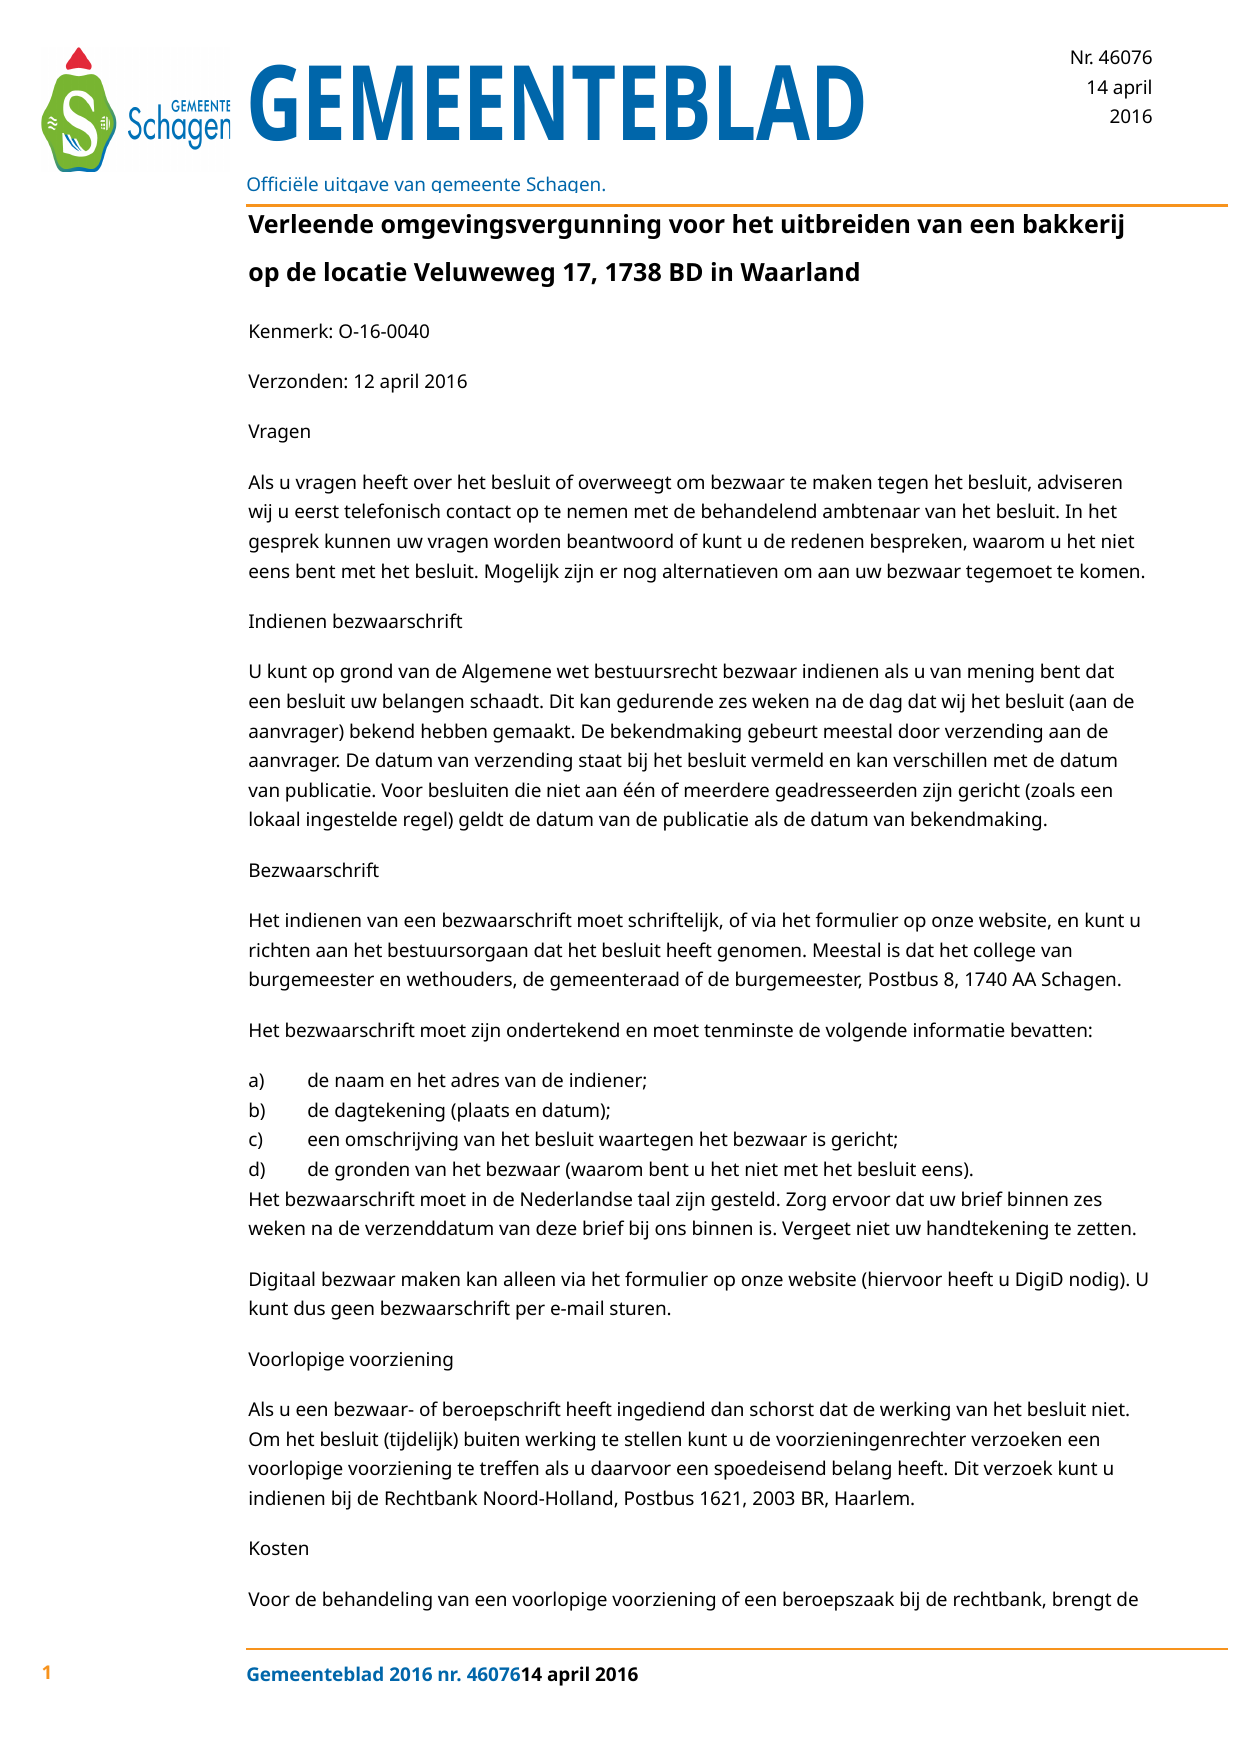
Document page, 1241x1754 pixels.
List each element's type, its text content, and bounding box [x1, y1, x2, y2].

list een omschrijving van het besluit waartegen het bezwaar is gericht; [248, 1127, 1152, 1152]
list de naam en het adres van de indiener; [248, 1067, 1152, 1093]
text Het indienen van een bezwaarschrift moet schriftelijk, of via het formulier op onze website, en kunt u richten aan het bestuursorgaan dat het besluit heeft genomen. Meestal is dat het college van burgemeester en wethouders, de gemeenteraad of de burgemeester, Postbus 8, 1740 AA Schagen. [248, 907, 1152, 992]
text Bezwaarschrift [248, 857, 1152, 883]
list de dagtekening (plaats en datum); [248, 1097, 1152, 1123]
text Het bezwaarschrift moet zijn ondertekend en moet tenminste de volgende informatie bevatten: [248, 1017, 1152, 1043]
text Digitaal bezwaar maken kan alleen via het formulier op onze website (hiervoor heeft u DigiD nodig). U kunt dus geen bezwaarschrift per e-mail sturen. [248, 1266, 1152, 1321]
text U kunt op grond van de Algemene wet bestuursrecht bezwaar indienen als u van mening bent dat een besluit uw belangen schaadt. Dit kan gedurende zes weken na de dag dat wij het besluit (aan de aanvrager) bekend hebben gemaakt. De bekendmaking gebeurt meestal door verzending aan de aanvrager. De datum van verzending staat bij het besluit vermeld en kan verschillen met de datum van publicatie. Voor besluiten die niet aan één of meerdere geadresseerden zijn gericht (zoals een lokaal ingestelde regel) geldt de datum van de publicatie als de datum van bekendmaking. [248, 659, 1152, 832]
text Vragen [248, 419, 1152, 444]
text Kenmerk: O-16-0040 [248, 318, 1152, 344]
text Als u vragen heeft over het besluit of overweegt om bezwaar te maken tegen het besluit, adviseren wij u eerst telefonisch contact op te nemen met de behandelend ambtenaar van het besluit. In het gesprek kunnen uw vragen worden beantwoord of kunt u de redenen bespreken, waarom u het niet eens bent met het besluit. Mogelijk zijn er nog alternatieven om aan uw bezwaar tegemoet te komen. [248, 469, 1152, 584]
text Kosten [248, 1535, 1152, 1561]
text Verleende omgevingsvergunning voor het uitbreiden van een bakkerij op de locatie Veluweweg 17, 1738 BD in Waarland [248, 207, 1152, 288]
text Voorlopige voorziening [248, 1346, 1152, 1372]
list de gronden van het bezwaar (waarom bent u het niet met het besluit eens). [248, 1156, 1152, 1182]
text Als u een bezwaar- of beroepschrift heeft ingediend dan schorst dat de werking van het besluit niet. Om het besluit (tijdelijk) buiten werking te stellen kunt u de voorzieningenrechter verzoeken een voorlopige voorziening te treffen als u daarvoor een spoedeisend belang heeft. Dit verzoek kunt u indienen bij de Rechtbank Noord-Holland, Postbus 1621, 2003 BR, Haarlem. [248, 1396, 1152, 1511]
text Indienen bezwaarschrift [248, 608, 1152, 634]
text Verzonden: 12 april 2016 [248, 368, 1152, 394]
text Het bezwaarschrift moet in de Nederlandse taal zijn gesteld. Zorg ervoor dat uw brief binnen zes weken na de verzenddatum van deze brief bij ons binnen is. Vergeet niet uw handtekening te zetten. [248, 1186, 1152, 1241]
text Voor de behandeling van een voorlopige voorziening of een beroepszaak bij de rechtbank, brengt de [248, 1586, 1152, 1612]
picture [41, 47, 231, 172]
